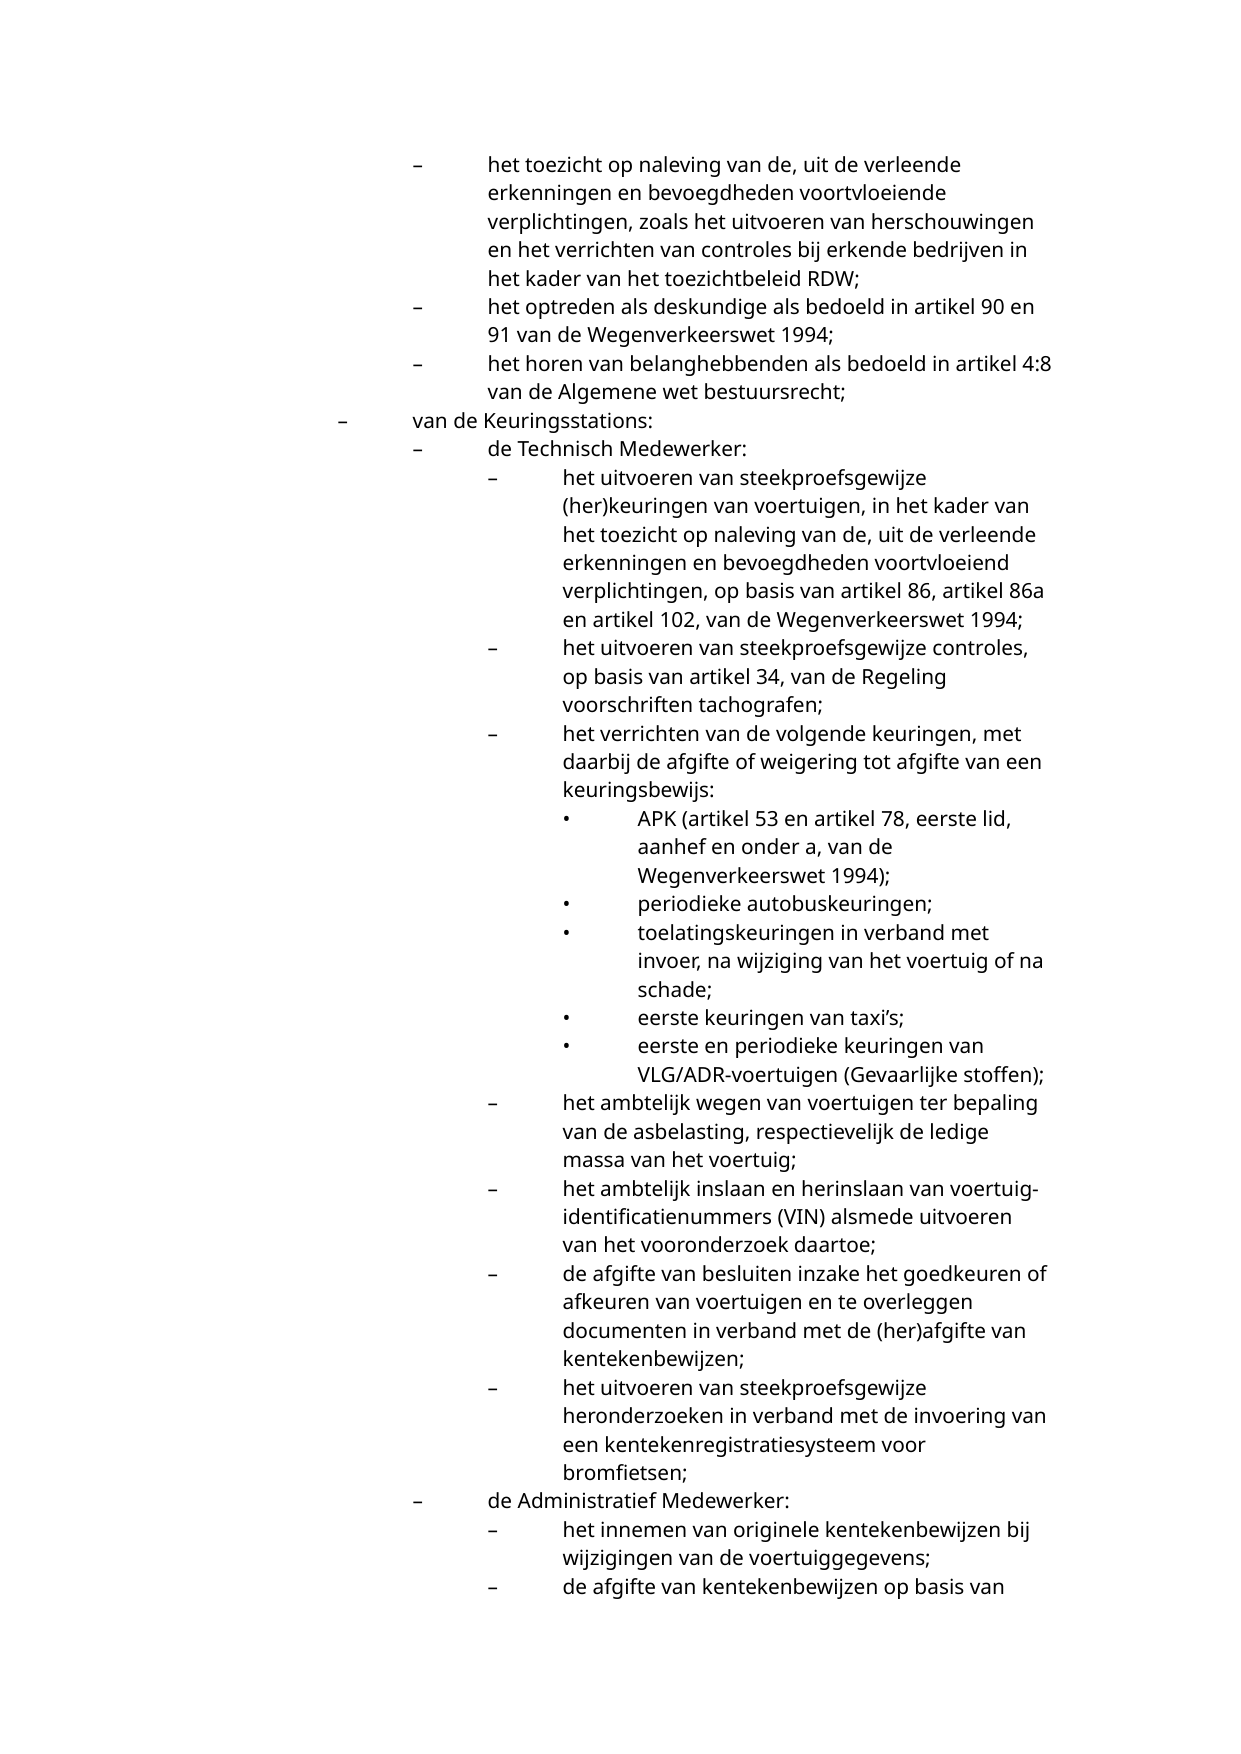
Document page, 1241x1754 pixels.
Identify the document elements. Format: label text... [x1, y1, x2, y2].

list het optreden als deskundige als bedoeld in artikel 90 en 91 van de Wegenverkeerswet 1994; [412, 292, 1053, 349]
list periodieke autobuskeuringen; [562, 889, 1053, 918]
list het verrichten van de volgende keuringen, met daarbij de afgifte of weigering tot afgifte van een keuringsbewijs: [487, 719, 1053, 804]
list de afgifte van kentekenbewijzen op basis van [487, 1572, 1053, 1600]
list van de Keuringsstations: [337, 406, 1053, 434]
list het toezicht op naleving van de, uit de verleende erkenningen en bevoegdheden voortvloeiende verplichtingen, zoals het uitvoeren van herschouwingen en het verrichten van controles bij erkende bedrijven in het kader van het toezichtbeleid RDW; [412, 150, 1053, 292]
list toelatingskeuringen in verband met invoer, na wijziging van het voertuig of na schade; [562, 918, 1053, 1003]
list eerste keuringen van taxi’s; [562, 1003, 1053, 1032]
list het uitvoeren van steekproefsgewijze controles, op basis van artikel 34, van de Regeling voorschriften tachografen; [487, 633, 1053, 719]
list APK (artikel 53 en artikel 78, eerste lid, aanhef en onder a, van de Wegenverkeerswet 1994); [562, 804, 1053, 889]
list de Technisch Medewerker: [412, 434, 1053, 463]
list het uitvoeren van steekproefsgewijze (her)keuringen van voertuigen, in het kader van het toezicht op naleving van de, uit de verleende erkenningen en bevoegdheden voortvloeiend verplichtingen, op basis van artikel 86, artikel 86a en artikel 102, van de Wegenverkeerswet 1994; [487, 463, 1053, 633]
list het uitvoeren van steekproefsgewijze heronderzoeken in verband met de invoering van een kentekenregistratiesysteem voor bromfietsen; [487, 1373, 1053, 1487]
list de Administratief Medewerker: [412, 1487, 1053, 1515]
list het horen van belanghebbenden als bedoeld in artikel 4:8 van de Algemene wet bestuursrecht; [412, 349, 1053, 406]
list eerste en periodieke keuringen van VLG/ADR-voertuigen (Gevaarlijke stoffen); [562, 1032, 1053, 1088]
list het ambtelijk inslaan en herinslaan van voertuig-identificatienummers (VIN) alsmede uitvoeren van het vooronderzoek daartoe; [487, 1174, 1053, 1259]
list het ambtelijk wegen van voertuigen ter bepaling van de asbelasting, respectievelijk de ledige massa van het voertuig; [487, 1088, 1053, 1174]
list het innemen van originele kentekenbewijzen bij wijzigingen van de voertuiggegevens; [487, 1515, 1053, 1572]
list de afgifte van besluiten inzake het goedkeuren of afkeuren van voertuigen en te overleggen documenten in verband met de (her)afgifte van kentekenbewijzen; [487, 1259, 1053, 1373]
